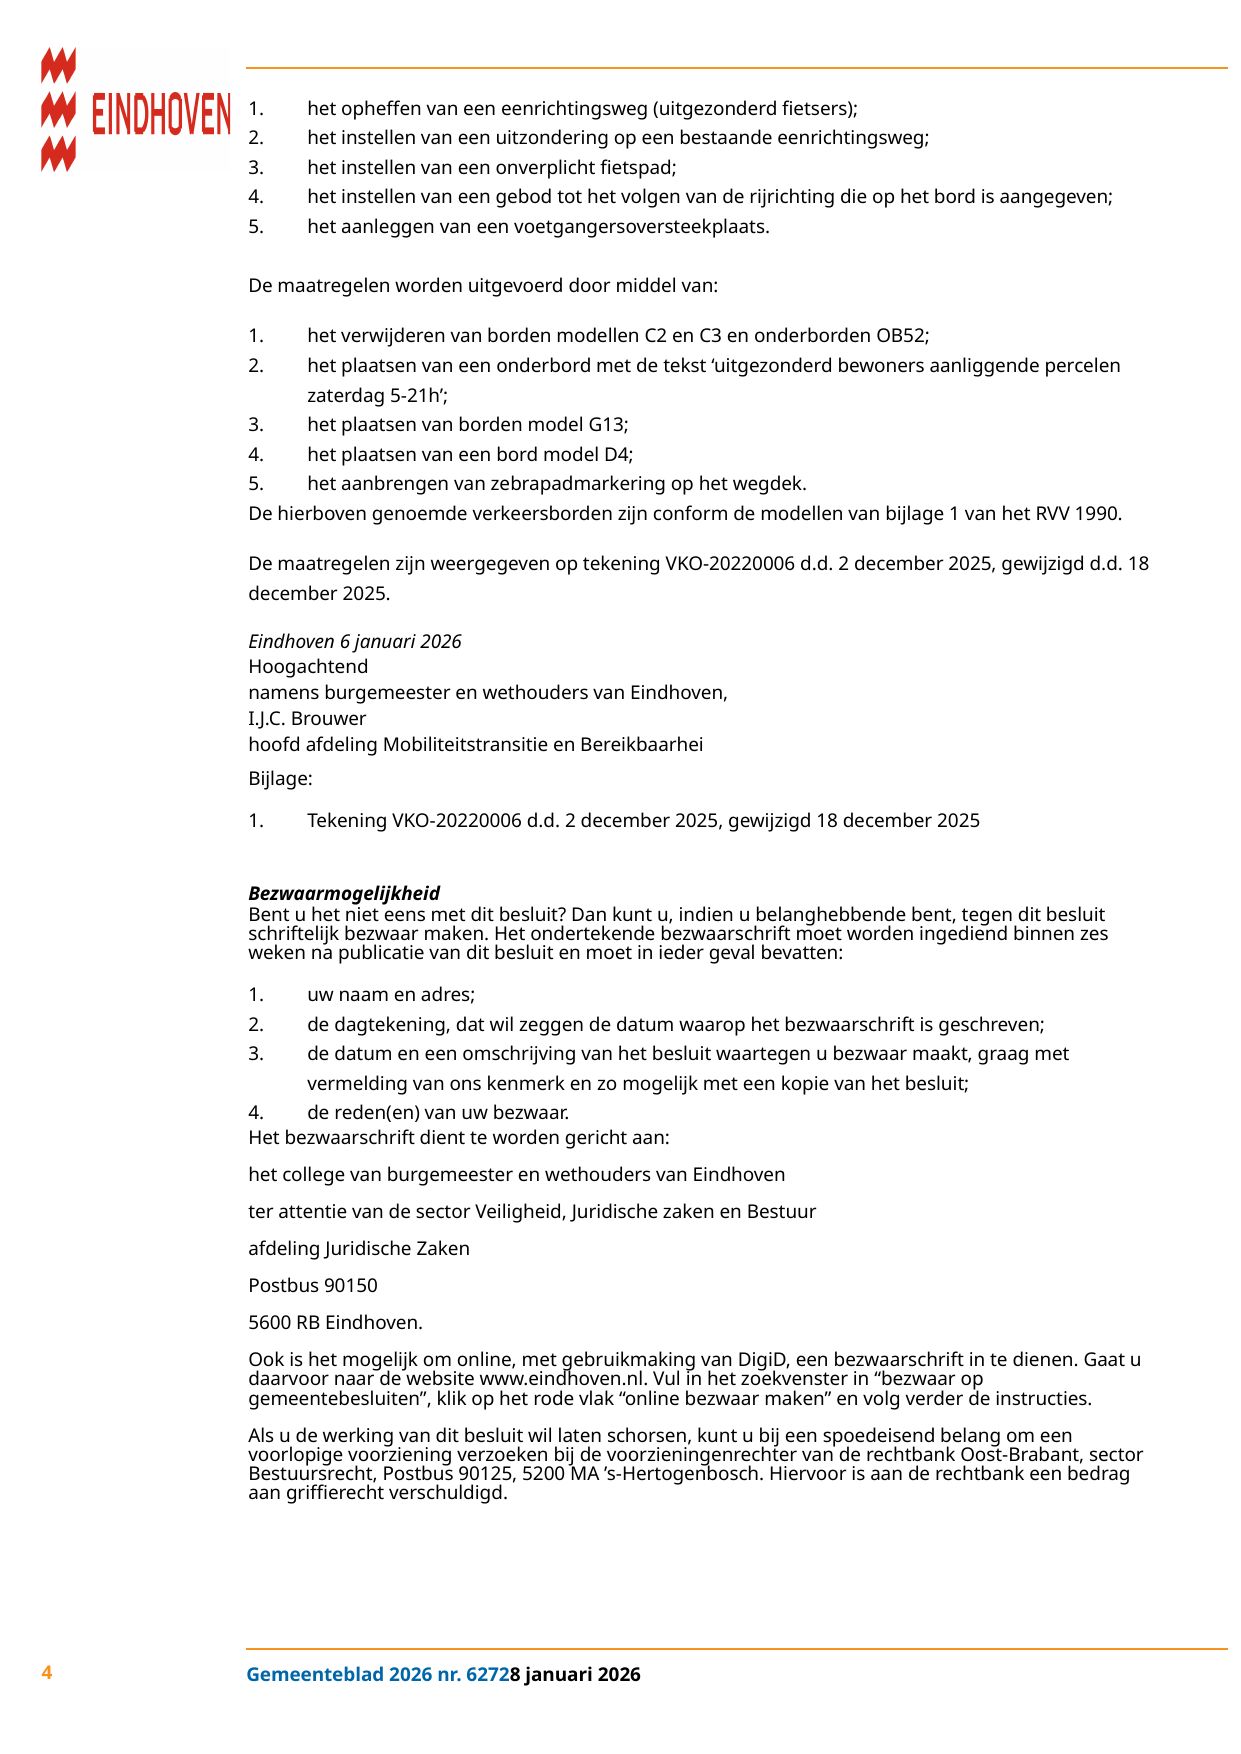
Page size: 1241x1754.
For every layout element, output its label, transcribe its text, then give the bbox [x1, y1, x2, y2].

text Bezwaarmogelijkheid [248, 880, 1152, 906]
text het college van burgemeester en wethouders van Eindhoven [248, 1166, 1152, 1185]
list uw naam en adres; [248, 981, 1152, 1007]
list het plaatsen van borden model G13; [248, 411, 1152, 437]
text hoofd afdeling Mobiliteitstransitie en Bereikbaarhei [248, 731, 1152, 757]
text afdeling Juridische Zaken [248, 1240, 1152, 1259]
list het instellen van een gebod tot het volgen van de rijrichting die op het bord is aangegeven; [248, 183, 1152, 209]
list het verwijderen van borden modellen C2 en C3 en onderborden OB52; [248, 323, 1152, 348]
list het instellen van een onverplicht fietspad; [248, 154, 1152, 180]
list de reden(en) van uw bezwaar. [248, 1099, 1152, 1125]
text ter attentie van de sector Veiligheid, Juridische zaken en Bestuur [248, 1203, 1152, 1222]
list het opheffen van een eenrichtingsweg (uitgezonderd fietsers); [248, 95, 1152, 121]
text Als u de werking van dit besluit wil laten schorsen, kunt u bij een spoedeisend belang om een voorlopige voorziening verzoeken bij de voorzieningenrechter van de rechtbank Oost-Brabant, sector Bestuursrecht, Postbus 90125, 5200 MA ’s-Hertogenbosch. Hiervoor is aan de rechtbank een bedrag aan griffierecht verschuldigd. [248, 1427, 1152, 1504]
text Bijlage: [248, 770, 1152, 789]
text Bent u het niet eens met dit besluit? Dan kunt u, indien u belanghebbende bent, tegen dit besluit schriftelijk bezwaar maken. Het ondertekende bezwaarschrift moet worden ingediend binnen zes weken na publicatie van dit besluit en moet in ieder geval bevatten: [248, 906, 1152, 963]
list het aanbrengen van zebrapadmarkering op het wegdek. [248, 471, 1152, 496]
list de datum en een omschrijving van het besluit waartegen u bezwaar maakt, graag met vermelding van ons kenmerk en zo mogelijk met een kopie van het besluit; [248, 1040, 1152, 1096]
text De maatregelen worden uitgevoerd door middel van: [248, 272, 1152, 298]
list de dagtekening, dat wil zeggen de datum waarop het bezwaarschrift is geschreven; [248, 1011, 1152, 1037]
text Ook is het mogelijk om online, met gebruikmaking van DigiD, een bezwaarschrift in te dienen. Gaat u daarvoor naar de website www.eindhoven.nl. Vul in het zoekvenster in “bezwaar op gemeentebesluiten”, klik op het rode vlak “online bezwaar maken” en volg verder de instructies. [248, 1351, 1152, 1409]
list het plaatsen van een onderbord met de tekst ‘uitgezonderd bewoners aanliggende percelen zaterdag 5-21h’; [248, 352, 1152, 408]
list Tekening VKO-20220006 d.d. 2 december 2025, gewijzigd 18 december 2025 [248, 807, 1152, 833]
text De hierboven genoemde verkeersborden zijn conform de modellen van bijlage 1 van het RVV 1990. [248, 500, 1152, 526]
list het instellen van een uitzondering op een bestaande eenrichtingsweg; [248, 124, 1152, 150]
list het plaatsen van een bord model D4; [248, 441, 1152, 467]
text 5600 RB Eindhoven. [248, 1314, 1152, 1333]
text Het bezwaarschrift dient te worden gericht aan: [248, 1129, 1152, 1148]
list het aanleggen van een voetgangersoversteekplaats. [248, 213, 1152, 239]
text De maatregelen zijn weergegeven op tekening VKO-20220006 d.d. 2 december 2025, gewijzigd d.d. 18 december 2025. [248, 551, 1152, 606]
text Eindhoven 6 januari 2026 [248, 628, 1152, 654]
text Hoogachtend [248, 654, 1152, 679]
text Postbus 90150 [248, 1277, 1152, 1296]
picture [41, 47, 231, 172]
text namens burgemeester en wethouders van Eindhoven, [248, 679, 1152, 705]
text I.J.C. Brouwer [248, 705, 1152, 731]
